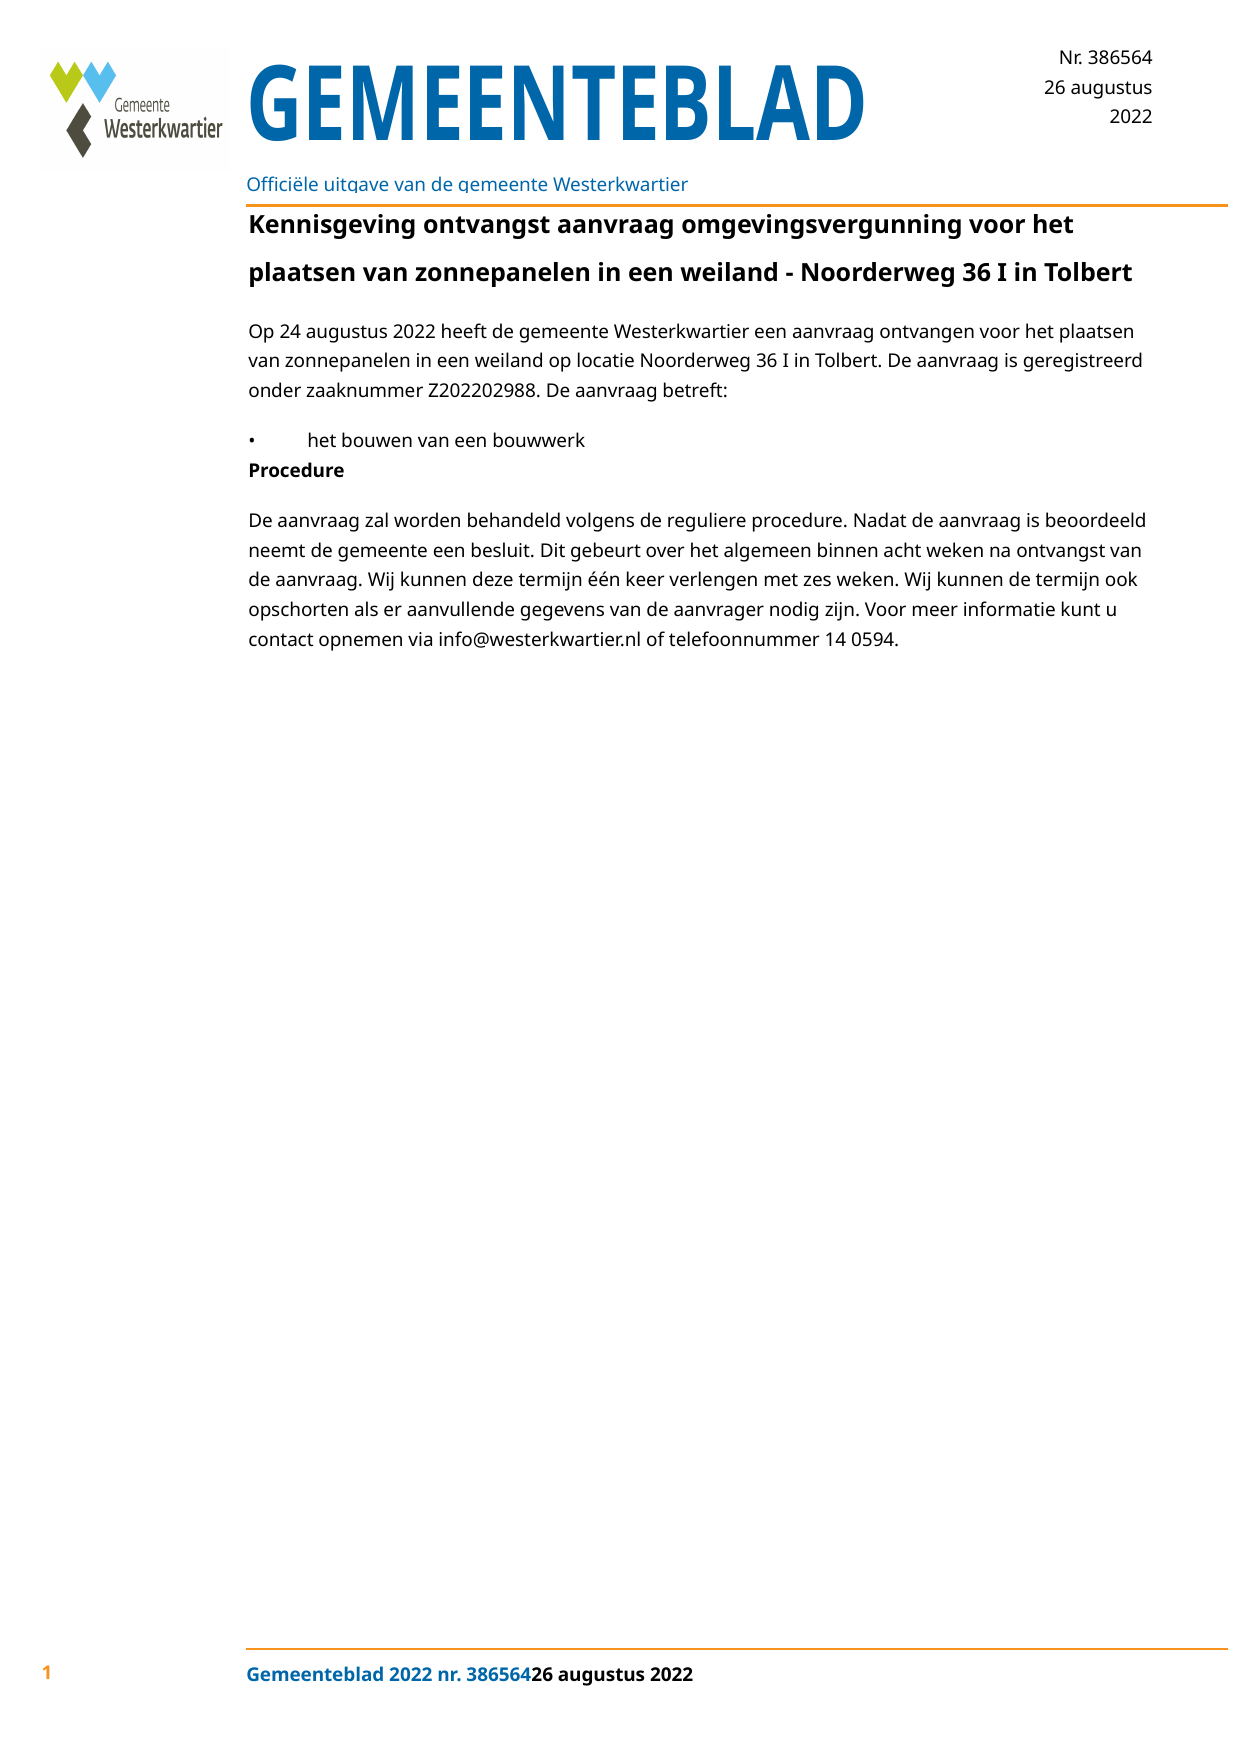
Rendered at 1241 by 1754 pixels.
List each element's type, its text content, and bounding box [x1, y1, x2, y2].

picture [41, 47, 231, 172]
list het bouwen van een bouwwerk [248, 427, 1152, 453]
text Op 24 augustus 2022 heeft de gemeente Westerkwartier een aanvraag ontvangen voor het plaatsen van zonnepanelen in een weiland op locatie Noorderweg 36 I in Tolbert. De aanvraag is geregistreerd onder zaaknummer Z202202988. De aanvraag betreft: [248, 318, 1152, 403]
text Procedure [248, 457, 1152, 483]
text De aanvraag zal worden behandeld volgens de reguliere procedure. Nadat de aanvraag is beoordeeld neemt de gemeente een besluit. Dit gebeurt over het algemeen binnen acht weken na ontvangst van de aanvraag. Wij kunnen deze termijn één keer verlengen met zes weken. Wij kunnen de termijn ook opschorten als er aanvullende gegevens van de aanvrager nodig zijn. Voor meer informatie kunt u contact opnemen via info@westerkwartier.nl of telefoonnummer 14 0594. [248, 507, 1152, 652]
text Kennisgeving ontvangst aanvraag omgevingsvergunning voor het plaatsen van zonnepanelen in een weiland - Noorderweg 36 I in Tolbert [248, 207, 1152, 288]
